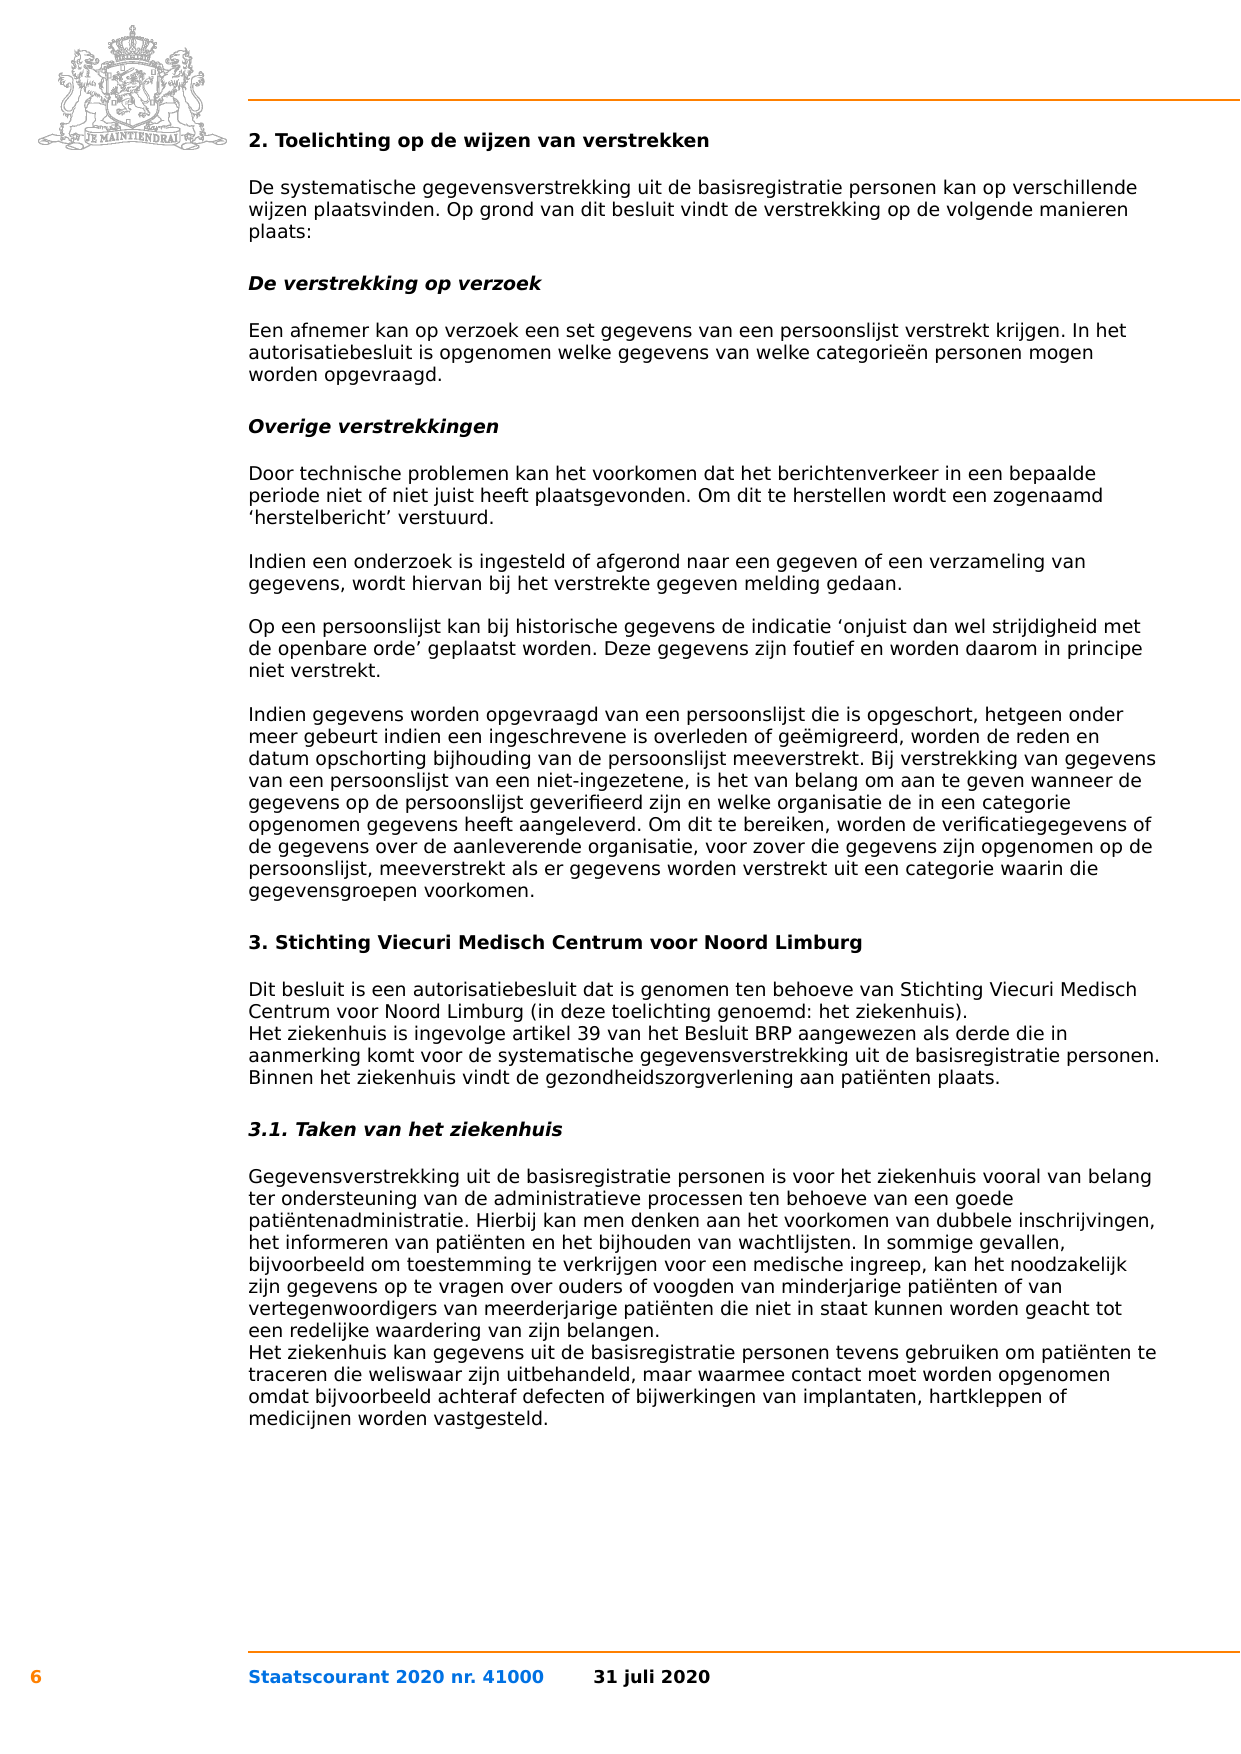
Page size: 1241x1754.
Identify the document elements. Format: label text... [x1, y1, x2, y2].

text Het ziekenhuis is ingevolge artikel 39 van het Besluit BRP aangewezen als derde die in aanmerking komt voor de systematische gegevensverstrekking uit de basisregistratie personen. Binnen het ziekenhuis vindt de gezondheidszorgverlening aan patiënten plaats. [248, 1023, 1163, 1089]
picture [38, 25, 227, 150]
text Dit besluit is een autorisatiebesluit dat is genomen ten behoeve van Stichting Viecuri Medisch Centrum voor Noord Limburg (in deze toelichting genoemd: het ziekenhuis). [248, 979, 1163, 1023]
text Indien een onderzoek is ingesteld of afgerond naar een gegeven of een verzameling van gegevens, wordt hiervan bij het verstrekte gegeven melding gedaan. [248, 551, 1163, 594]
text Indien gegevens worden opgevraagd van een persoonslijst die is opgeschort, hetgeen onder meer gebeurt indien een ingeschrevene is overleden of geëmigreerd, worden de reden en datum opschorting bijhouding van de persoonslijst meeverstrekt. Bij verstrekking van gegevens van een persoonslijst van een niet-ingezetene, is het van belang om aan te geven wanneer de gegevens op de persoonslijst geverifieerd zijn en welke organisatie de in een categorie opgenomen gegevens heeft aangeleverd. Om dit te bereiken, worden de verificatiegegevens of de gegevens over de aanleverende organisatie, voor zover die gegevens zijn opgenomen op de persoonslijst, meeverstrekt als er gegevens worden verstrekt uit een categorie waarin die gegevensgroepen voorkomen. [248, 704, 1163, 902]
text Door technische problemen kan het voorkomen dat het berichtenverkeer in een bepaalde periode niet of niet juist heeft plaatsgevonden. Om dit te herstellen wordt een zogenaamd ‘herstelbericht’ verstuurd. [248, 463, 1163, 529]
text Het ziekenhuis kan gegevens uit de basisregistratie personen tevens gebruiken om patiënten te traceren die weliswaar zijn uitbehandeld, maar waarmee contact moet worden opgenomen omdat bijvoorbeeld achteraf defecten of bijwerkingen van implantaten, hartkleppen of medicijnen worden vastgesteld. [248, 1342, 1163, 1429]
text Gegevensverstrekking uit de basisregistratie personen is voor het ziekenhuis vooral van belang ter ondersteuning van de administratieve processen ten behoeve van een goede patiëntenadministratie. Hierbij kan men denken aan het voorkomen van dubbele inschrijvingen, het informeren van patiënten en het bijhouden van wachtlijsten. In sommige gevallen, bijvoorbeeld om toestemming te verkrijgen voor een medische ingreep, kan het noodzakelijk zijn gegevens op te vragen over ouders of voogden van minderjarige patiënten of van vertegenwoordigers van meerderjarige patiënten die niet in staat kunnen worden geacht tot een redelijke waardering van zijn belangen. [248, 1166, 1163, 1342]
subtitle 2. Toelichting op de wijzen van verstrekken [248, 130, 1163, 152]
subtitle 3. Stichting Viecuri Medisch Centrum voor Noord Limburg [248, 932, 1163, 954]
text Op een persoonslijst kan bij historische gegevens de indicatie ‘onjuist dan wel strijdigheid met de openbare orde’ geplaatst worden. Deze gegevens zijn foutief en worden daarom in principe niet verstrekt. [248, 616, 1163, 682]
subtitle Overige verstrekkingen [248, 416, 1163, 438]
text De systematische gegevensverstrekking uit de basisregistratie personen kan op verschillende wijzen plaatsvinden. Op grond van dit besluit vindt de verstrekking op de volgende manieren plaats: [248, 177, 1163, 243]
subtitle 3.1. Taken van het ziekenhuis [248, 1119, 1163, 1141]
text Een afnemer kan op verzoek een set gegevens van een persoonslijst verstrekt krijgen. In het autorisatiebesluit is opgenomen welke gegevens van welke categorieën personen mogen worden opgevraagd. [248, 320, 1163, 386]
subtitle De verstrekking op verzoek [248, 273, 1163, 295]
